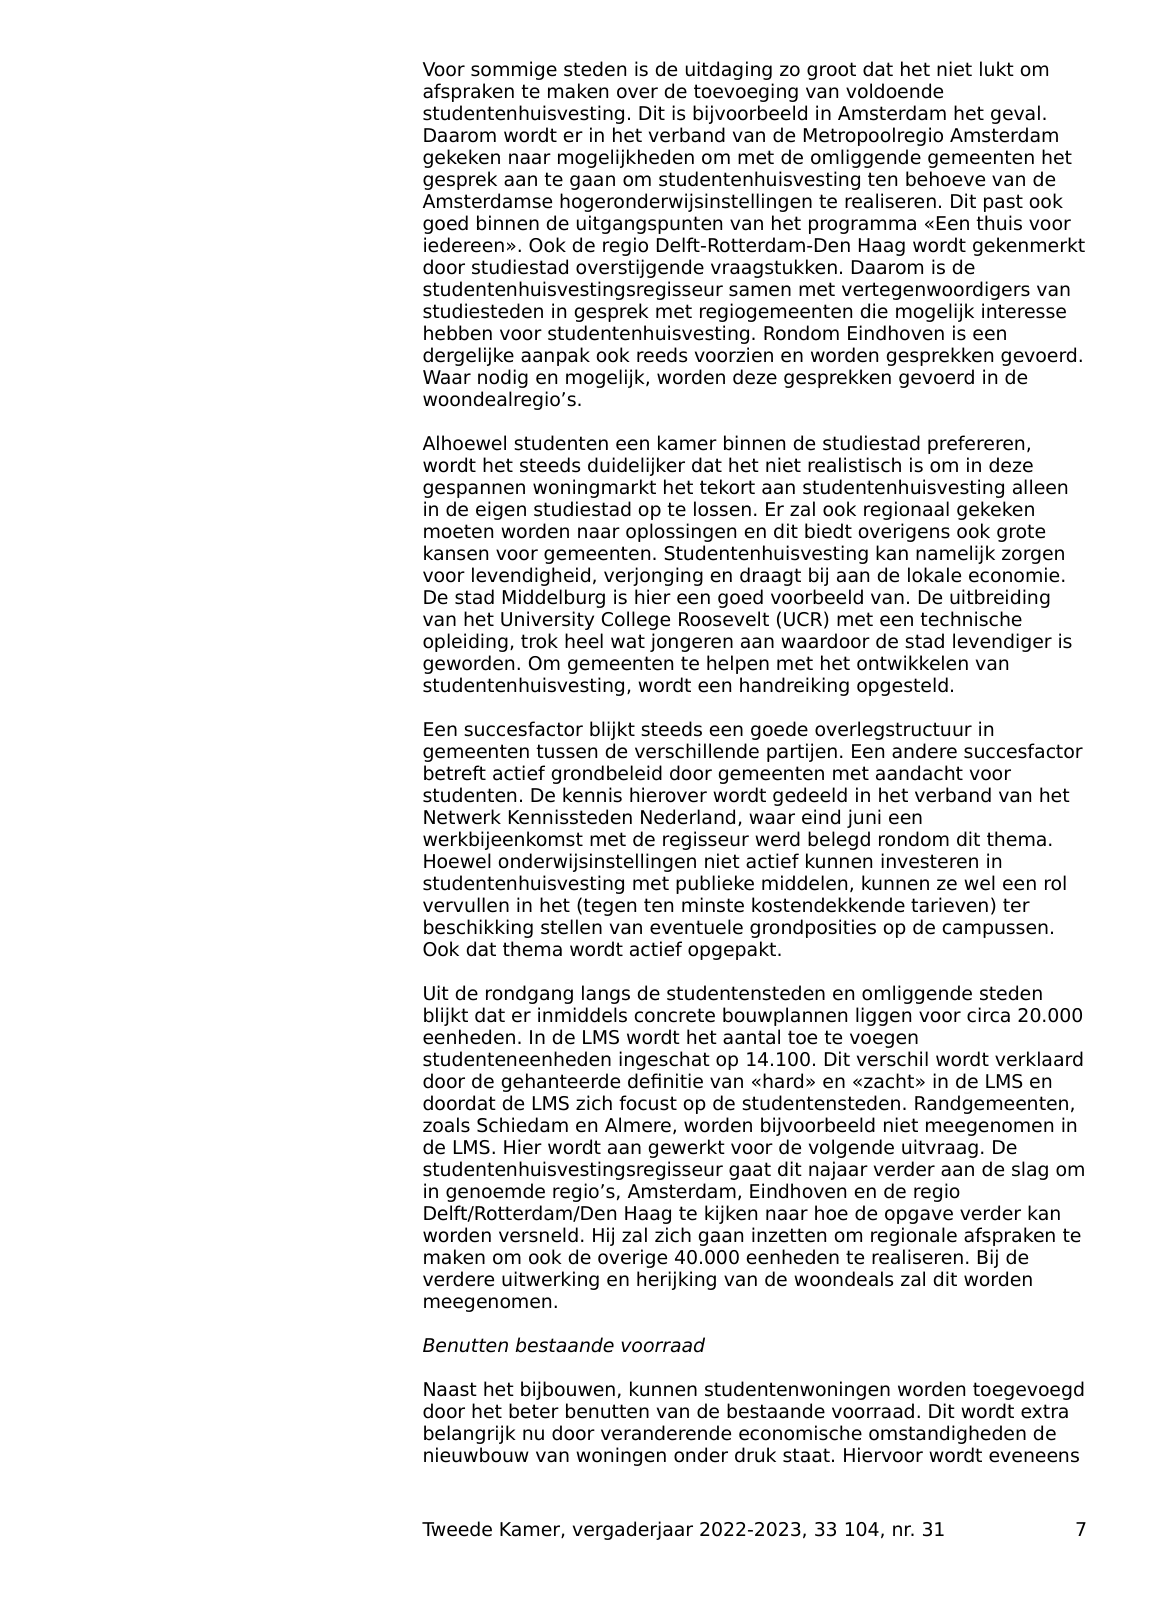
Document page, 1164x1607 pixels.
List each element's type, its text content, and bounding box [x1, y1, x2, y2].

text Alhoewel studenten een kamer binnen de studiestad prefereren, wordt het steeds duidelijker dat het niet realistisch is om in deze gespannen woningmarkt het tekort aan studentenhuisvesting alleen in de eigen studiestad op te lossen. Er zal ook regionaal gekeken moeten worden naar oplossingen en dit biedt overigens ook grote kansen voor gemeenten. Studentenhuisvesting kan namelijk zorgen voor levendigheid, verjonging en draagt bij aan de lokale economie. De stad Middelburg is hier een goed voorbeeld van. De uitbreiding van het University College Roosevelt (UCR) met een technische opleiding, trok heel wat jongeren aan waardoor de stad levendiger is geworden. Om gemeenten te helpen met het ontwikkelen van studentenhuisvesting, wordt een handreiking opgesteld. [422, 433, 1087, 697]
text Voor sommige steden is de uitdaging zo groot dat het niet lukt om afspraken te maken over de toevoeging van voldoende studentenhuisvesting. Dit is bijvoorbeeld in Amsterdam het geval. Daarom wordt er in het verband van de Metropoolregio Amsterdam gekeken naar mogelijkheden om met de omliggende gemeenten het gesprek aan te gaan om studentenhuisvesting ten behoeve van de Amsterdamse hogeronderwijsinstellingen te realiseren. Dit past ook goed binnen de uitgangspunten van het programma «Een thuis voor iedereen». Ook de regio Delft-Rotterdam-Den Haag wordt gekenmerkt door studiestad overstijgende vraagstukken. Daarom is de studentenhuisvestingsregisseur samen met vertegenwoordigers van studiesteden in gesprek met regiogemeenten die mogelijk interesse hebben voor studentenhuisvesting. Rondom Eindhoven is een dergelijke aanpak ook reeds voorzien en worden gesprekken gevoerd. Waar nodig en mogelijk, worden deze gesprekken gevoerd in de woondealregio’s. [422, 59, 1087, 411]
subtitle Benutten bestaande voorraad [422, 1335, 1087, 1357]
text Een succesfactor blijkt steeds een goede overlegstructuur in gemeenten tussen de verschillende partijen. Een andere succesfactor betreft actief grondbeleid door gemeenten met aandacht voor studenten. De kennis hierover wordt gedeeld in het verband van het Netwerk Kennissteden Nederland, waar eind juni een werkbijeenkomst met de regisseur werd belegd rondom dit thema. Hoewel onderwijsinstellingen niet actief kunnen investeren in studentenhuisvesting met publieke middelen, kunnen ze wel een rol vervullen in het (tegen ten minste kostendekkende tarieven) ter beschikking stellen van eventuele grondposities op de campussen. Ook dat thema wordt actief opgepakt. [422, 719, 1087, 961]
text Naast het bijbouwen, kunnen studentenwoningen worden toegevoegd door het beter benutten van de bestaande voorraad. Dit wordt extra belangrijk nu door veranderende economische omstandigheden de nieuwbouw van woningen onder druk staat. Hiervoor wordt eveneens [422, 1379, 1087, 1467]
text Uit de rondgang langs de studentensteden en omliggende steden blijkt dat er inmiddels concrete bouwplannen liggen voor circa 20.000 eenheden. In de LMS wordt het aantal toe te voegen studenteneenheden ingeschat op 14.100. Dit verschil wordt verklaard door de gehanteerde definitie van «hard» en «zacht» in de LMS en doordat de LMS zich focust op de studentensteden. Randgemeenten, zoals Schiedam en Almere, worden bijvoorbeeld niet meegenomen in de LMS. Hier wordt aan gewerkt voor de volgende uitvraag. De studentenhuisvestingsregisseur gaat dit najaar verder aan de slag om in genoemde regio’s, Amsterdam, Eindhoven en de regio Delft/Rotterdam/Den Haag te kijken naar hoe de opgave verder kan worden versneld. Hij zal zich gaan inzetten om regionale afspraken te maken om ook de overige 40.000 eenheden te realiseren. Bij de verdere uitwerking en herijking van de woondeals zal dit worden meegenomen. [422, 983, 1087, 1312]
